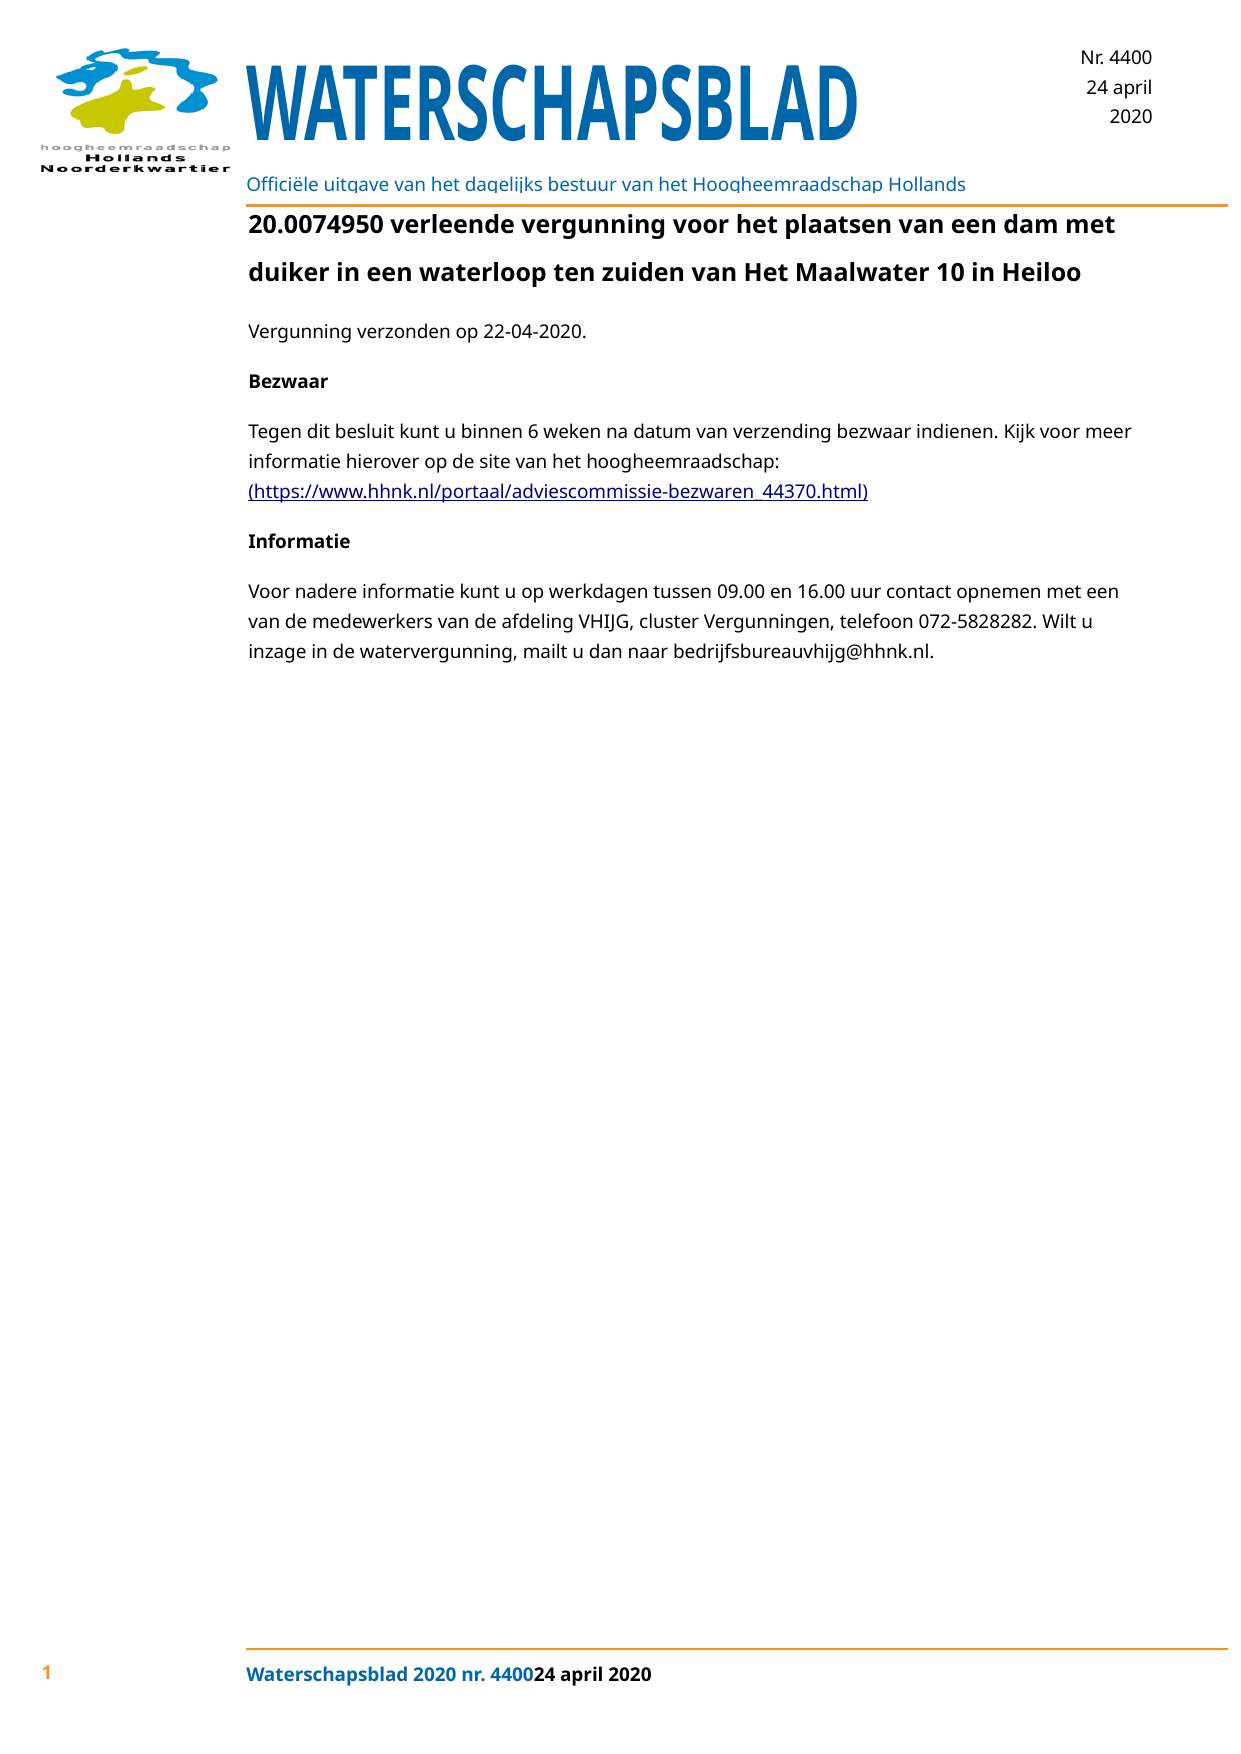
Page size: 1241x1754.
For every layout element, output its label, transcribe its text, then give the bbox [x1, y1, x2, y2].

text Bezwaar [248, 368, 1152, 394]
text Informatie [248, 528, 1152, 554]
text Voor nadere informatie kunt u op werkdagen tussen 09.00 en 16.00 uur contact opnemen met een van de medewerkers van de afdeling VHIJG, cluster Vergunningen, telefoon 072-5828282. Wilt u inzage in de watervergunning, mailt u dan naar bedrijfsbureauvhijg@hhnk.nl. [248, 579, 1152, 664]
text Tegen dit besluit kunt u binnen 6 weken na datum van verzending bezwaar indienen. Kijk voor meer informatie hierover op de site van het hoogheemraadschap: (https://www.hhnk.nl/portaal/adviescommissie-bezwaren_44370.html) [248, 419, 1152, 504]
text Vergunning verzonden op 22-04-2020. [248, 318, 1152, 344]
picture [41, 47, 231, 172]
text 20.0074950 verleende vergunning voor het plaatsen van een dam met duiker in een waterloop ten zuiden van Het Maalwater 10 in Heiloo [248, 207, 1152, 288]
